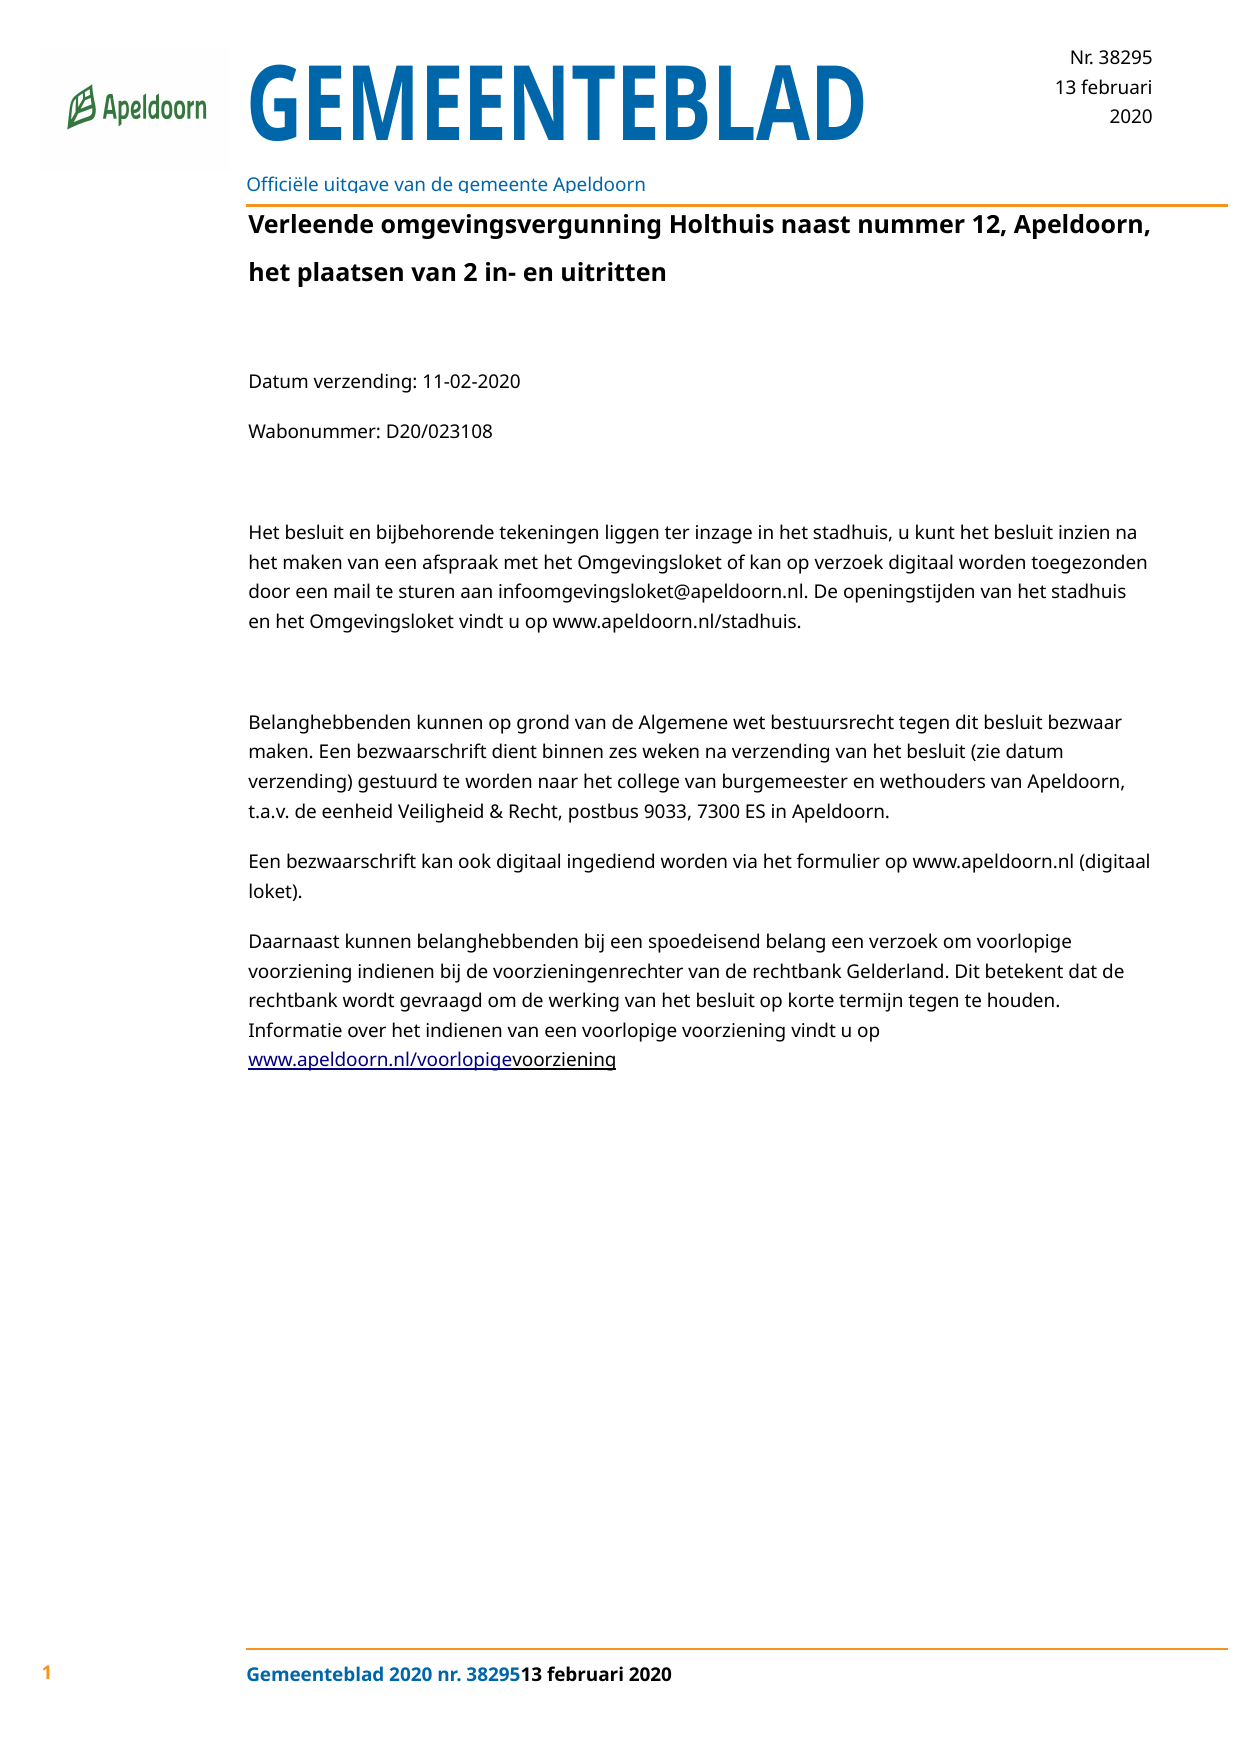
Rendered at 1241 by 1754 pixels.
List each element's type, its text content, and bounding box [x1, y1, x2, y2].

text Een bezwaarschrift kan ook digitaal ingediend worden via het formulier op www.apeldoorn.nl (digitaal loket). [248, 848, 1152, 904]
text Verleende omgevingsvergunning Holthuis naast nummer 12, Apeldoorn, het plaatsen van 2 in- en uitritten [248, 207, 1152, 288]
text Belanghebbenden kunnen op grond van de Algemene wet bestuursrecht tegen dit besluit bezwaar maken. Een bezwaarschrift dient binnen zes weken na verzending van het besluit (zie datum verzending) gestuurd te worden naar het college van burgemeester en wethouders van Apeldoorn, t.a.v. de eenheid Veiligheid & Recht, postbus 9033, 7300 ES in Apeldoorn. [248, 709, 1152, 824]
picture [41, 47, 231, 172]
text Datum verzending: 11-02-2020 [248, 368, 1152, 394]
text Het besluit en bijbehorende tekeningen liggen ter inzage in het stadhuis, u kunt het besluit inzien na het maken van een afspraak met het Omgevingsloket of kan op verzoek digitaal worden toegezonden door een mail te sturen aan infoomgevingsloket@apeldoorn.nl. De openingstijden van het stadhuis en het Omgevingsloket vindt u op www.apeldoorn.nl/stadhuis. [248, 519, 1152, 634]
text Daarnaast kunnen belanghebbenden bij een spoedeisend belang een verzoek om voorlopige voorziening indienen bij de voorzieningenrechter van de rechtbank Gelderland. Dit betekent dat de rechtbank wordt gevraagd om de werking van het besluit op korte termijn tegen te houden. Informatie over het indienen van een voorlopige voorziening vindt u op www.apeldoorn.nl/voorlopigevoorziening [248, 928, 1152, 1072]
text Wabonummer: D20/023108 [248, 419, 1152, 444]
